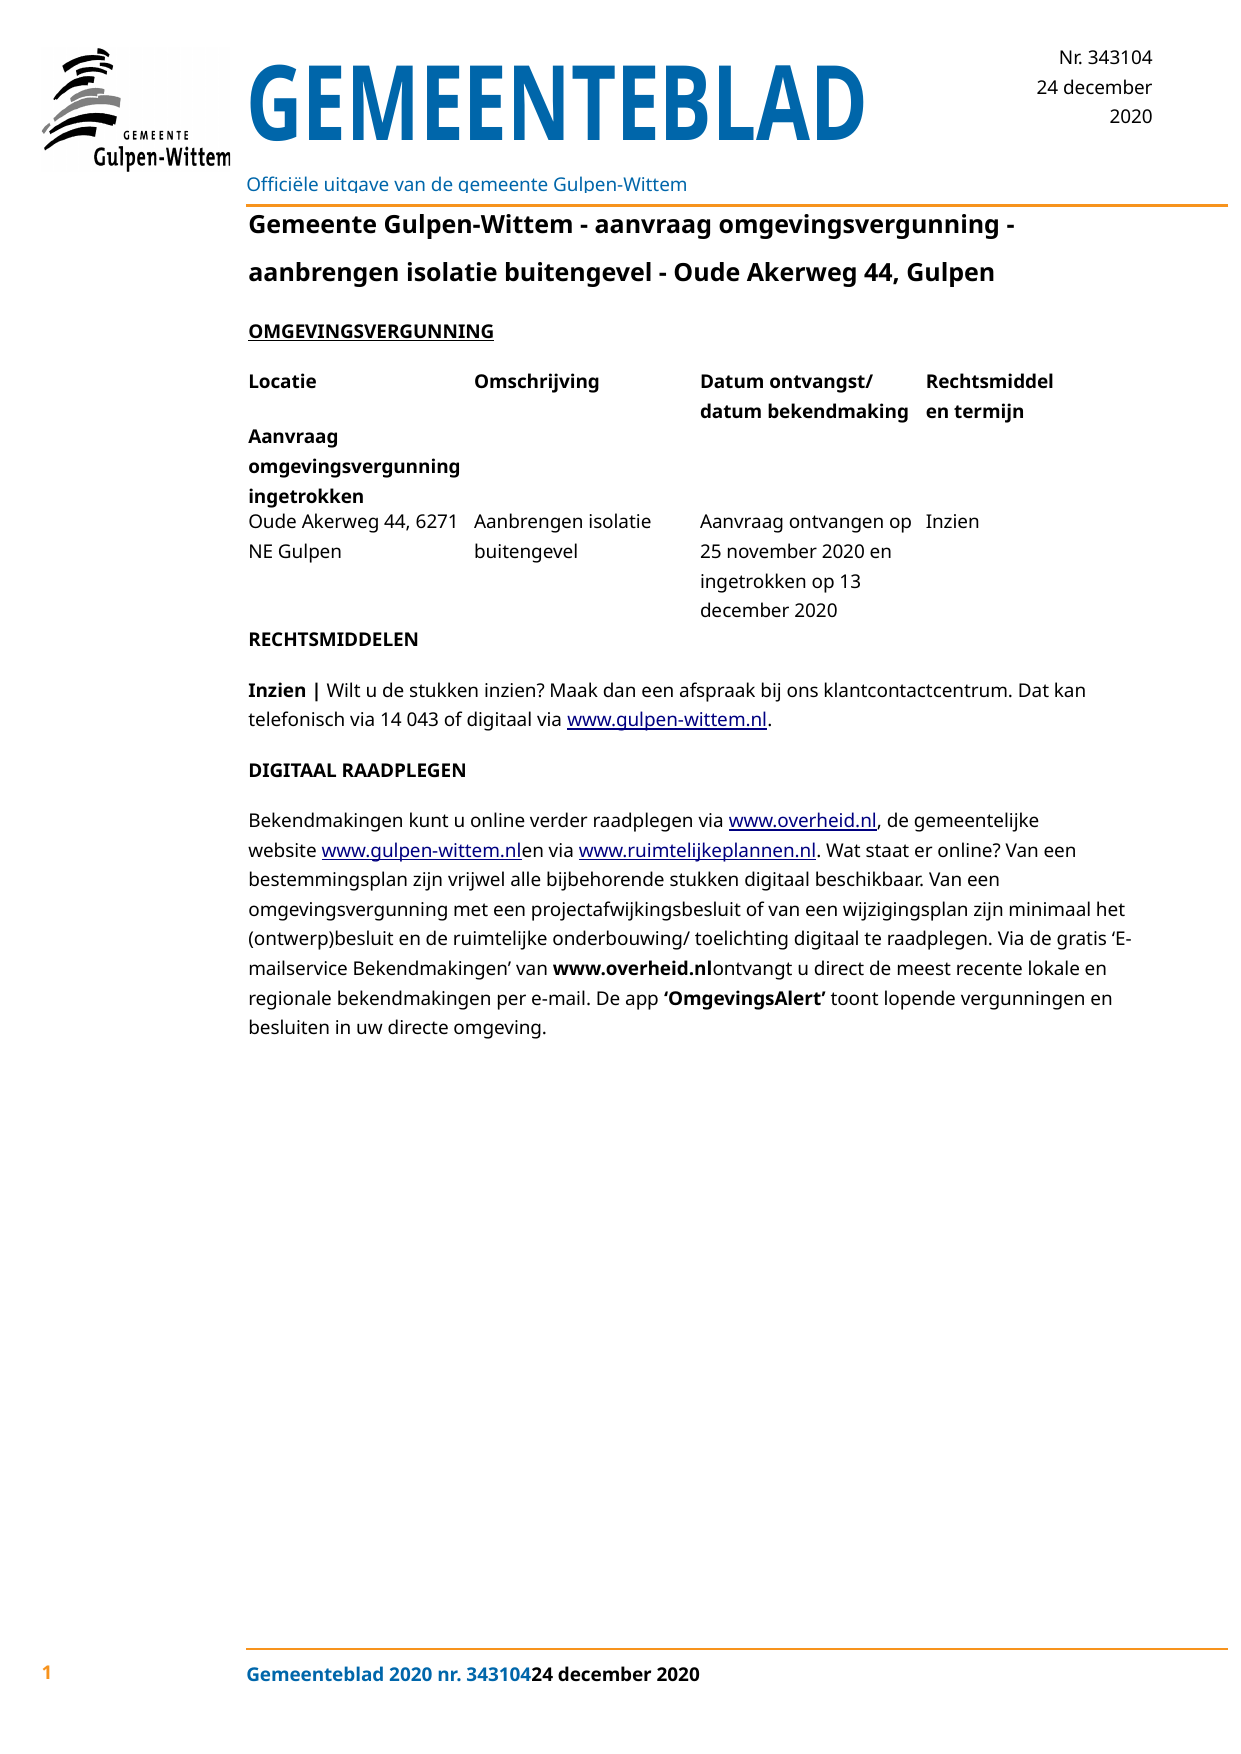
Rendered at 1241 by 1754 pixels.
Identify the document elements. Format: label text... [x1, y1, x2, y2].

text DIGITAAL RAADPLEGEN [248, 757, 1152, 782]
table_cell Aanbrengen isolatie buitengevel [474, 509, 700, 623]
table_header Rechtsmiddel en termijn [926, 369, 1152, 424]
text OMGEVINGSVERGUNNING [248, 318, 1152, 344]
table_cell [474, 424, 700, 509]
table_cell Inzien [926, 509, 1152, 623]
table_header Omschrijving [474, 369, 700, 424]
table_cell Aanvraag ontvangen op 25 november 2020 en ingetrokken op 13 december 2020 [700, 509, 926, 623]
text Inzien | Wilt u de stukken inzien? Maak dan een afspraak bij ons klantcontactcentrum. Dat kan telefonisch via 14 043 of digitaal via www.gulpen-wittem.nl. [248, 677, 1152, 732]
text Bekendmakingen kunt u online verder raadplegen via www.overheid.nl, de gemeentelijke website www.gulpen-wittem.nlen via www.ruimtelijkeplannen.nl. Wat staat er online? Van een bestemmingsplan zijn vrijwel alle bijbehorende stukken digitaal beschikbaar. Van een omgevingsvergunning met een projectafwijkingsbesluit of van een wijzigingsplan zijn minimaal het (ontwerp)besluit en de ruimtelijke onderbouwing/ toelichting digitaal te raadplegen. Via de gratis ‘E-mailservice Bekendmakingen’ van www.overheid.nlontvangt u direct de meest recente lokale en regionale bekendmakingen per e-mail. De app ‘OmgevingsAlert’ toont lopende vergunningen en besluiten in uw directe omgeving. [248, 807, 1152, 1040]
picture [41, 47, 231, 172]
table_cell Aanvraag omgevingsvergunning ingetrokken [248, 424, 474, 509]
table_cell [926, 424, 1152, 509]
table_cell [700, 424, 926, 509]
table_cell Oude Akerweg 44, 6271 NE Gulpen [248, 509, 474, 623]
table_header Datum ontvangst/ datum bekendmaking [700, 369, 926, 424]
text Gemeente Gulpen-Wittem - aanvraag omgevingsvergunning - aanbrengen isolatie buitengevel - Oude Akerweg 44, Gulpen [248, 207, 1152, 288]
text RECHTSMIDDELEN [248, 626, 1152, 652]
table_header Locatie [248, 369, 474, 424]
